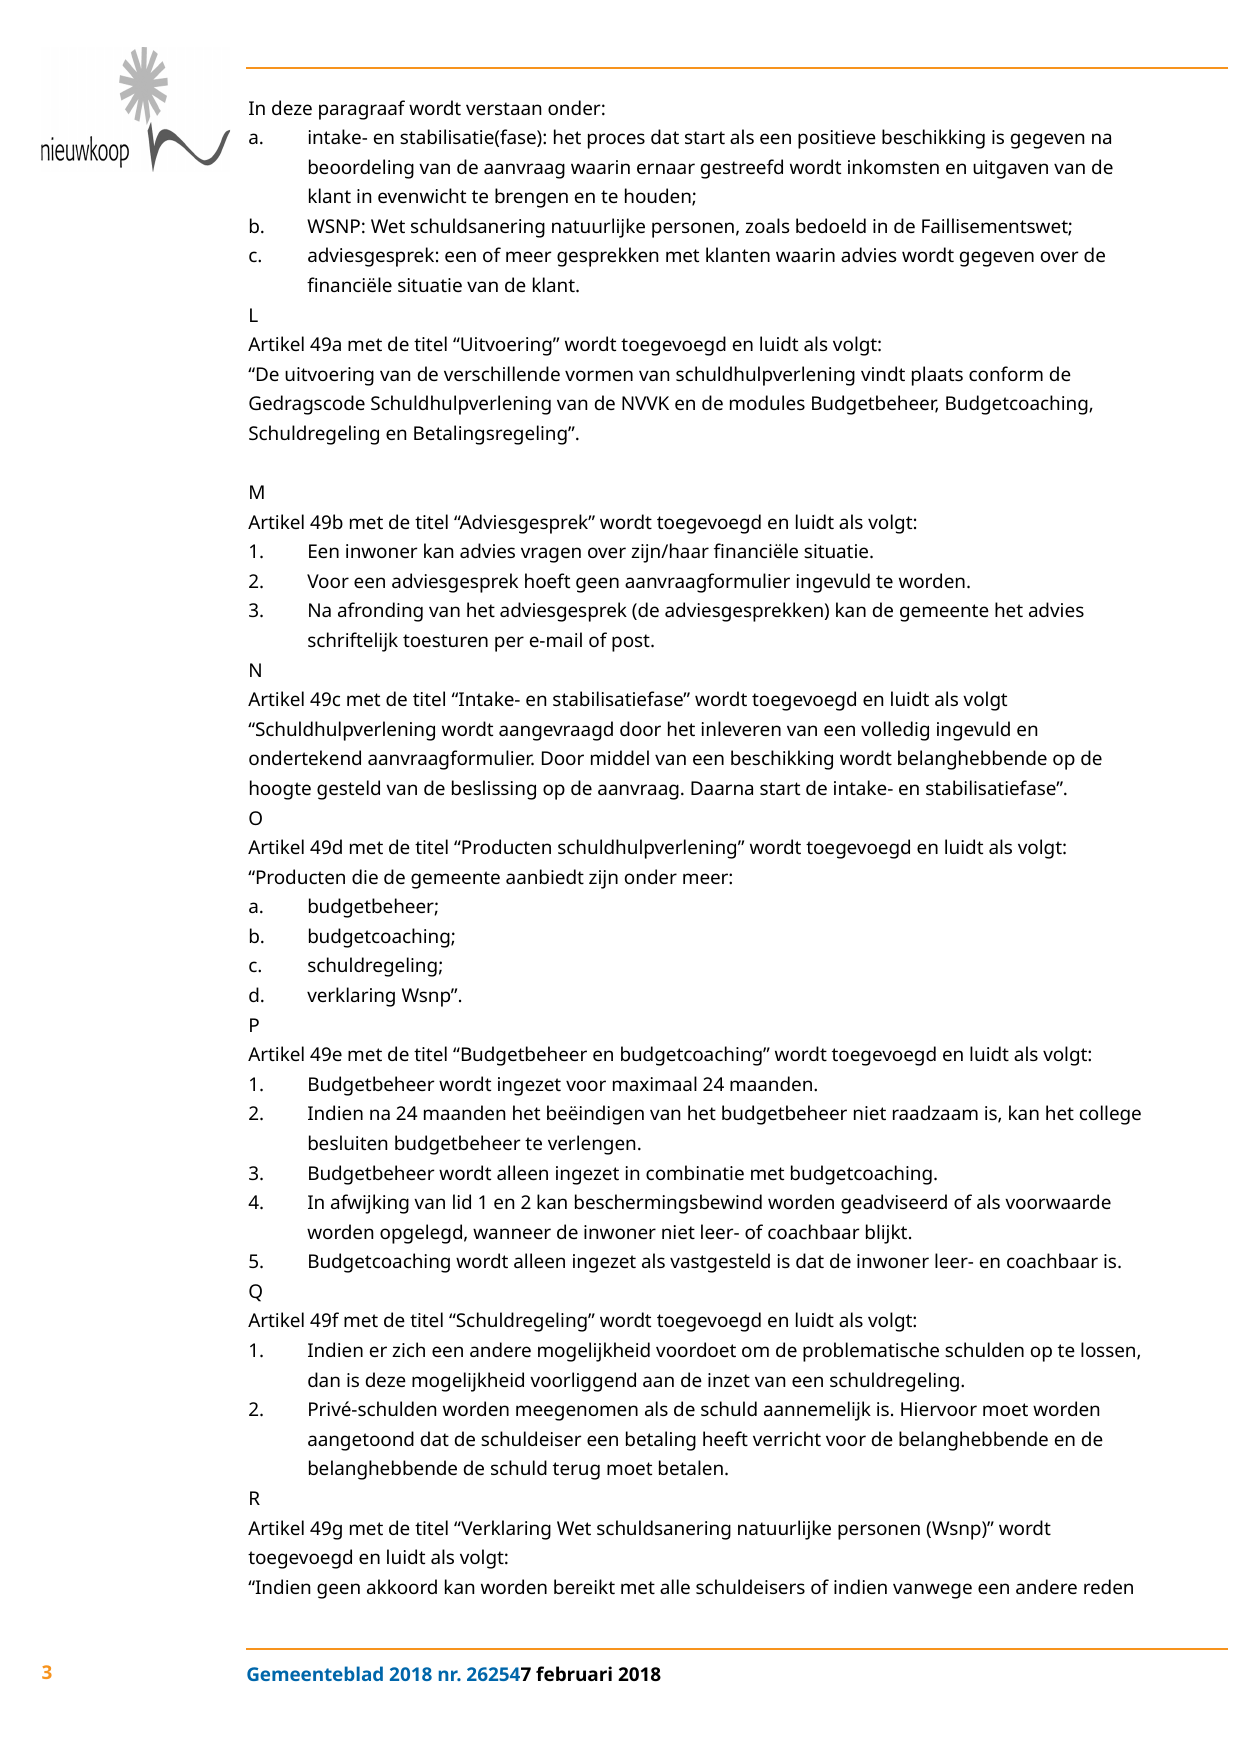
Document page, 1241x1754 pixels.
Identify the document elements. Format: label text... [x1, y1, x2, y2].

list WSNP: Wet schuldsanering natuurlijke personen, zoals bedoeld in de Faillisementswet; [248, 213, 1152, 239]
list Budgetcoaching wordt alleen ingezet als vastgesteld is dat de inwoner leer- en coachbaar is. [248, 1248, 1152, 1274]
text Artikel 49g met de titel “Verklaring Wet schuldsanering natuurlijke personen (Wsnp)” wordt toegevoegd en luidt als volgt: [248, 1515, 1152, 1570]
list schuldregeling; [248, 953, 1152, 978]
list budgetbeheer; [248, 893, 1152, 919]
list Een inwoner kan advies vragen over zijn/haar financiële situatie. [248, 538, 1152, 564]
text Artikel 49e met de titel “Budgetbeheer en budgetcoaching” wordt toegevoegd en luidt als volgt: [248, 1041, 1152, 1067]
picture [41, 47, 231, 172]
list In afwijking van lid 1 en 2 kan beschermingsbewind worden geadviseerd of als voorwaarde worden opgelegd, wanneer de inwoner niet leer- of coachbaar blijkt. [248, 1189, 1152, 1245]
text Artikel 49a met de titel “Uitvoering” wordt toegevoegd en luidt als volgt: [248, 331, 1152, 357]
text P [248, 1012, 1152, 1038]
list Indien na 24 maanden het beëindigen van het budgetbeheer niet raadzaam is, kan het college besluiten budgetbeheer te verlengen. [248, 1101, 1152, 1156]
text In deze paragraaf wordt verstaan onder: [248, 95, 1152, 121]
list Na afronding van het adviesgesprek (de adviesgesprekken) kan de gemeente het advies schriftelijk toesturen per e-mail of post. [248, 598, 1152, 653]
text R [248, 1485, 1152, 1511]
text “Indien geen akkoord kan worden bereikt met alle schuldeisers of indien vanwege een andere reden [248, 1574, 1152, 1600]
text L [248, 302, 1152, 328]
list budgetcoaching; [248, 923, 1152, 949]
text “Schuldhulpverlening wordt aangevraagd door het inleveren van een volledig ingevuld en ondertekend aanvraagformulier. Door middel van een beschikking wordt belanghebbende op de hoogte gesteld van de beslissing op de aanvraag. Daarna start de intake- en stabilisatiefase”. [248, 716, 1152, 801]
text “De uitvoering van de verschillende vormen van schuldhulpverlening vindt plaats conform de Gedragscode Schuldhulpverlening van de NVVK en de modules Budgetbeheer, Budgetcoaching, Schuldregeling en Betalingsregeling”. [248, 361, 1152, 446]
list adviesgesprek: een of meer gesprekken met klanten waarin advies wordt gegeven over de financiële situatie van de klant. [248, 243, 1152, 298]
text Q [248, 1278, 1152, 1304]
text O [248, 805, 1152, 831]
list Privé-schulden worden meegenomen als de schuld aannemelijk is. Hiervoor moet worden aangetoond dat de schuldeiser een betaling heeft verricht voor de belanghebbende en de belanghebbende de schuld terug moet betalen. [248, 1396, 1152, 1481]
list intake- en stabilisatie(fase): het proces dat start als een positieve beschikking is gegeven na beoordeling van de aanvraag waarin ernaar gestreefd wordt inkomsten en uitgaven van de klant in evenwicht te brengen en te houden; [248, 124, 1152, 209]
text Artikel 49d met de titel “Producten schuldhulpverlening” wordt toegevoegd en luidt als volgt: [248, 834, 1152, 860]
text Artikel 49c met de titel “Intake- en stabilisatiefase” wordt toegevoegd en luidt als volgt [248, 686, 1152, 712]
text Artikel 49f met de titel “Schuldregeling” wordt toegevoegd en luidt als volgt: [248, 1308, 1152, 1333]
list Budgetbeheer wordt alleen ingezet in combinatie met budgetcoaching. [248, 1160, 1152, 1186]
text M [248, 479, 1152, 505]
list verklaring Wsnp”. [248, 982, 1152, 1008]
list Voor een adviesgesprek hoeft geen aanvraagformulier ingevuld te worden. [248, 568, 1152, 594]
list Indien er zich een andere mogelijkheid voordoet om de problematische schulden op te lossen, dan is deze mogelijkheid voorliggend aan de inzet van een schuldregeling. [248, 1337, 1152, 1393]
list Budgetbeheer wordt ingezet voor maximaal 24 maanden. [248, 1071, 1152, 1097]
text N [248, 657, 1152, 683]
text “Producten die de gemeente aanbiedt zijn onder meer: [248, 864, 1152, 890]
text Artikel 49b met de titel “Adviesgesprek” wordt toegevoegd en luidt als volgt: [248, 509, 1152, 535]
